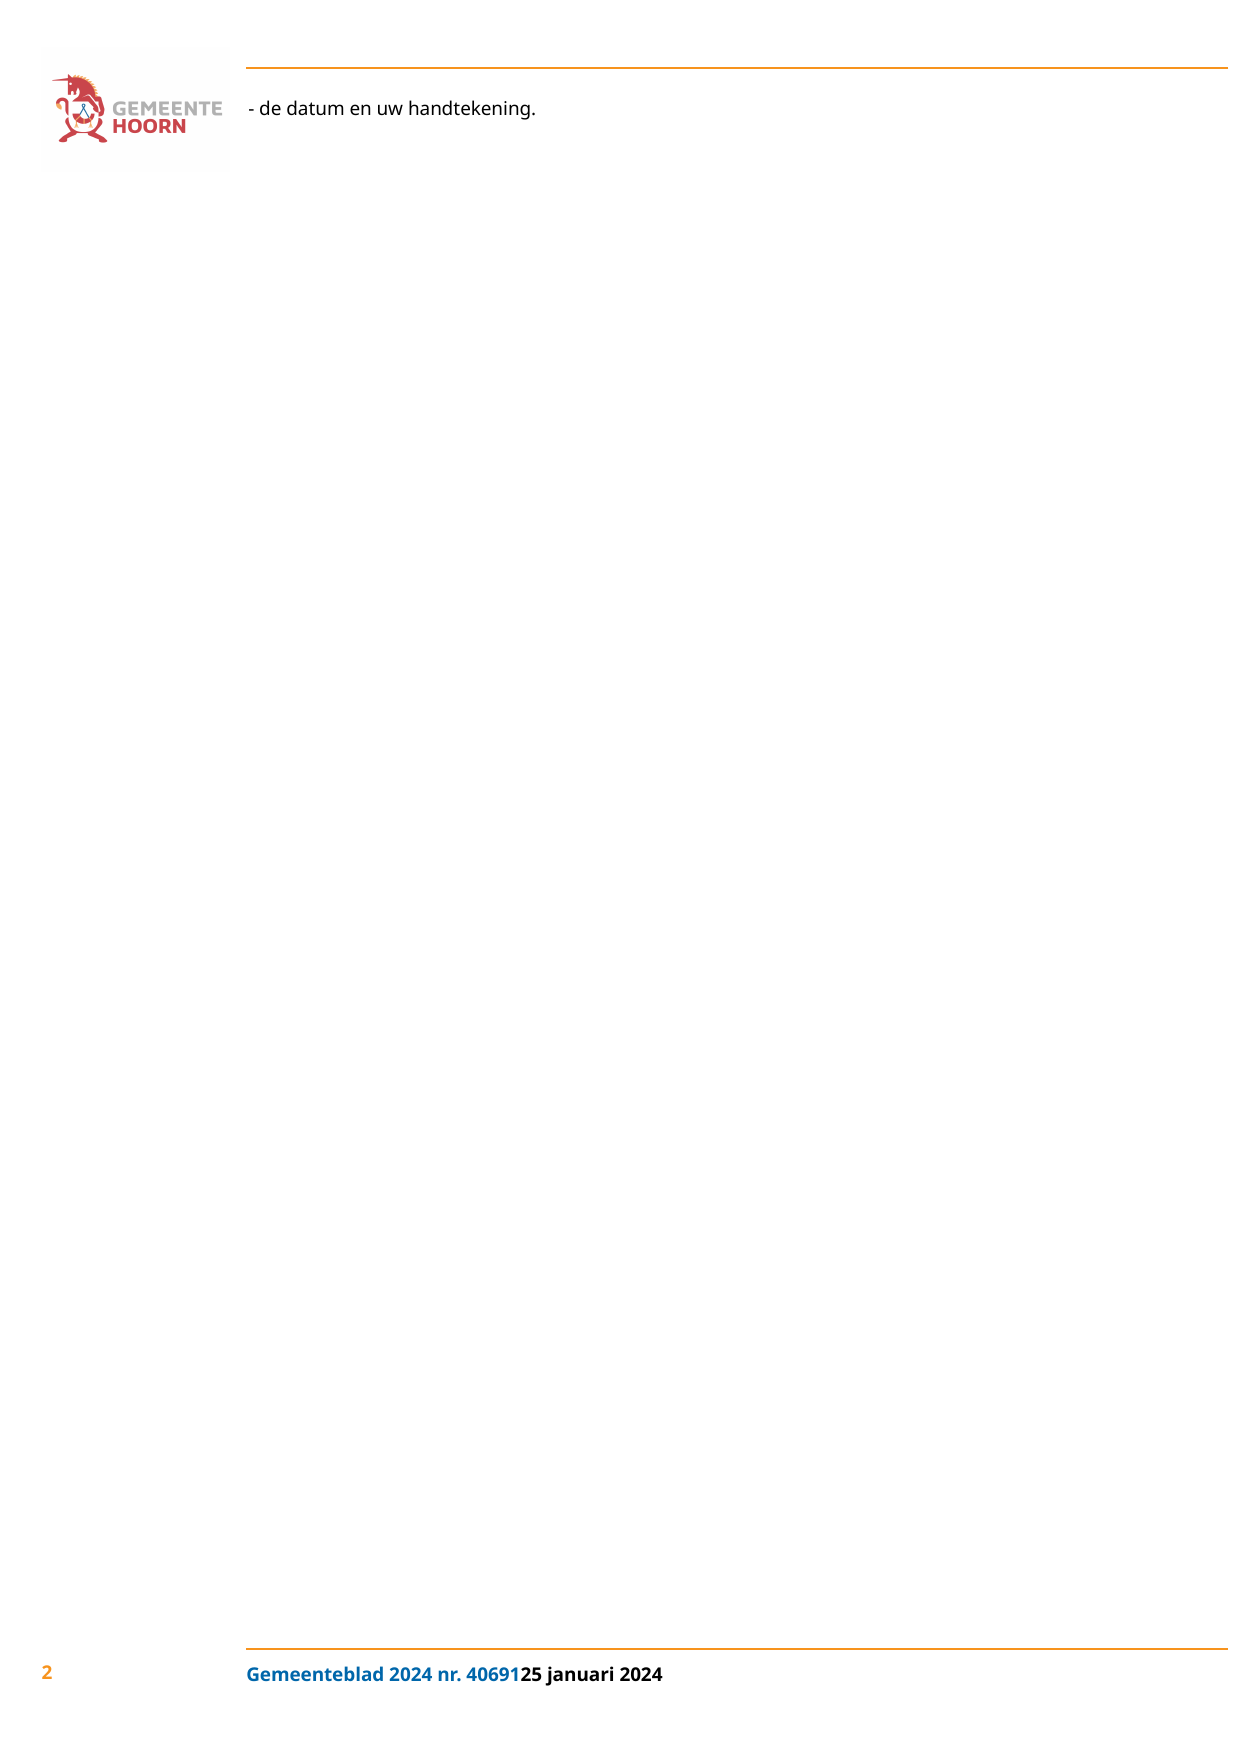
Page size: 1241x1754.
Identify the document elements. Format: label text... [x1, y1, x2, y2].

picture [41, 47, 231, 172]
text - de datum en uw handtekening. [248, 95, 1152, 121]
